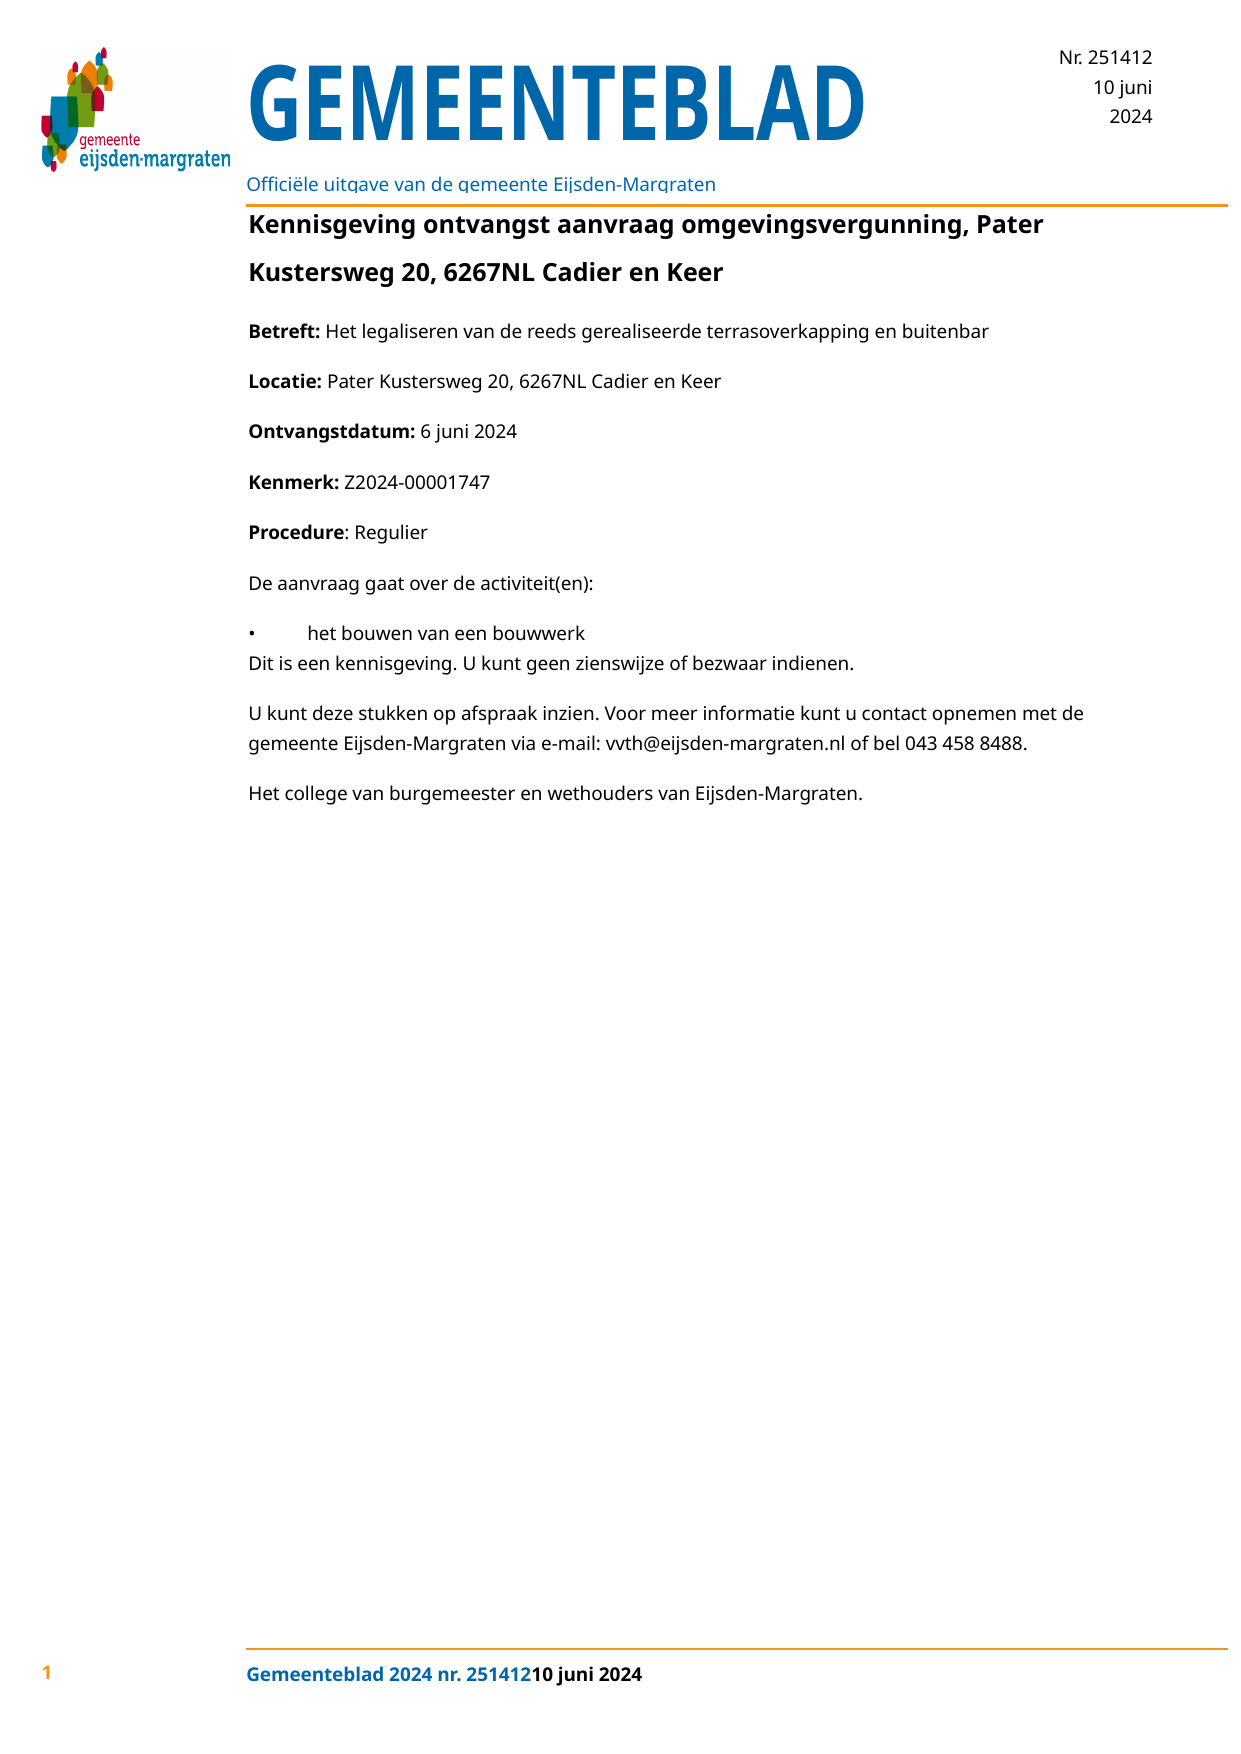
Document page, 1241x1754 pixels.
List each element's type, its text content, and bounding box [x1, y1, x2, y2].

text Betreft: Het legaliseren van de reeds gerealiseerde terrasoverkapping en buitenbar [248, 318, 1152, 344]
text Kenmerk: Z2024-00001747 [248, 469, 1152, 495]
text Ontvangstdatum: 6 juni 2024 [248, 419, 1152, 444]
text U kunt deze stukken op afspraak inzien. Voor meer informatie kunt u contact opnemen met de gemeente Eijsden-Margraten via e-mail: vvth@eijsden-margraten.nl of bel 043 458 8488. [248, 700, 1152, 756]
text Het college van burgemeester en wethouders van Eijsden-Margraten. [248, 780, 1152, 806]
text De aanvraag gaat over de activiteit(en): [248, 570, 1152, 596]
list het bouwen van een bouwwerk [248, 620, 1152, 646]
text Procedure: Regulier [248, 519, 1152, 545]
text Kennisgeving ontvangst aanvraag omgevingsvergunning, Pater Kustersweg 20, 6267NL Cadier en Keer [248, 207, 1152, 288]
text Locatie: Pater Kustersweg 20, 6267NL Cadier en Keer [248, 368, 1152, 394]
text Dit is een kennisgeving. U kunt geen zienswijze of bezwaar indienen. [248, 650, 1152, 676]
picture [41, 47, 231, 172]
